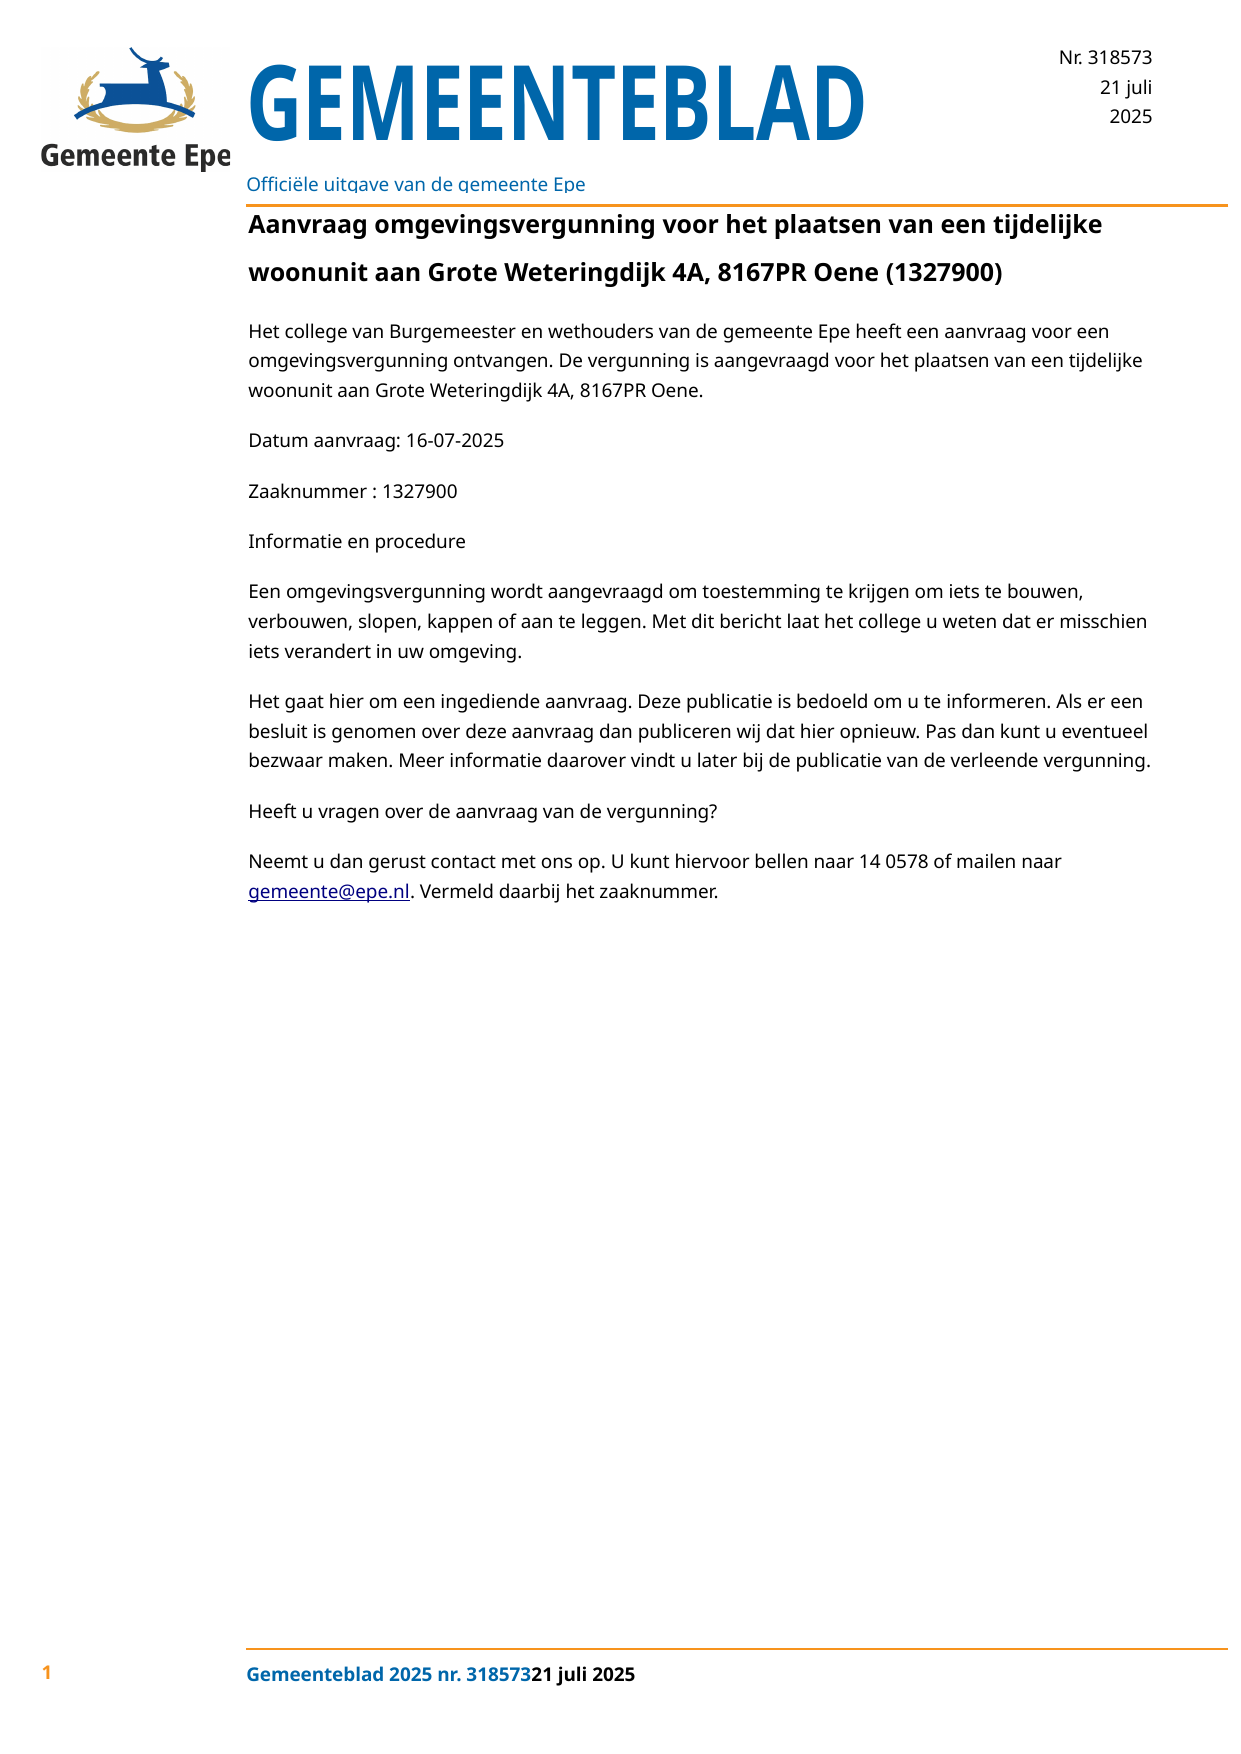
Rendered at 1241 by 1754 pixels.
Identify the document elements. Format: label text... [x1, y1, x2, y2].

text Heeft u vragen over de aanvraag van de vergunning? [248, 798, 1152, 824]
picture [41, 47, 231, 172]
text Het gaat hier om een ingediende aanvraag. Deze publicatie is bedoeld om u te informeren. Als er een besluit is genomen over deze aanvraag dan publiceren wij dat hier opnieuw. Pas dan kunt u eventueel bezwaar maken. Meer informatie daarover vindt u later bij de publicatie van de verleende vergunning. [248, 688, 1152, 773]
text Datum aanvraag: 16-07-2025 [248, 427, 1152, 453]
text Zaaknummer : 1327900 [248, 478, 1152, 504]
text Een omgevingsvergunning wordt aangevraagd om toestemming te krijgen om iets te bouwen, verbouwen, slopen, kappen of aan te leggen. Met dit bericht laat het college u weten dat er misschien iets verandert in uw omgeving. [248, 579, 1152, 664]
text Het college van Burgemeester en wethouders van de gemeente Epe heeft een aanvraag voor een omgevingsvergunning ontvangen. De vergunning is aangevraagd voor het plaatsen van een tijdelijke woonunit aan Grote Weteringdijk 4A, 8167PR Oene. [248, 318, 1152, 403]
text Informatie en procedure [248, 528, 1152, 554]
text Neemt u dan gerust contact met ons op. U kunt hiervoor bellen naar 14 0578 of mailen naar gemeente@epe.nl. Vermeld daarbij het zaaknummer. [248, 848, 1152, 904]
text Aanvraag omgevingsvergunning voor het plaatsen van een tijdelijke woonunit aan Grote Weteringdijk 4A, 8167PR Oene (1327900) [248, 207, 1152, 288]
